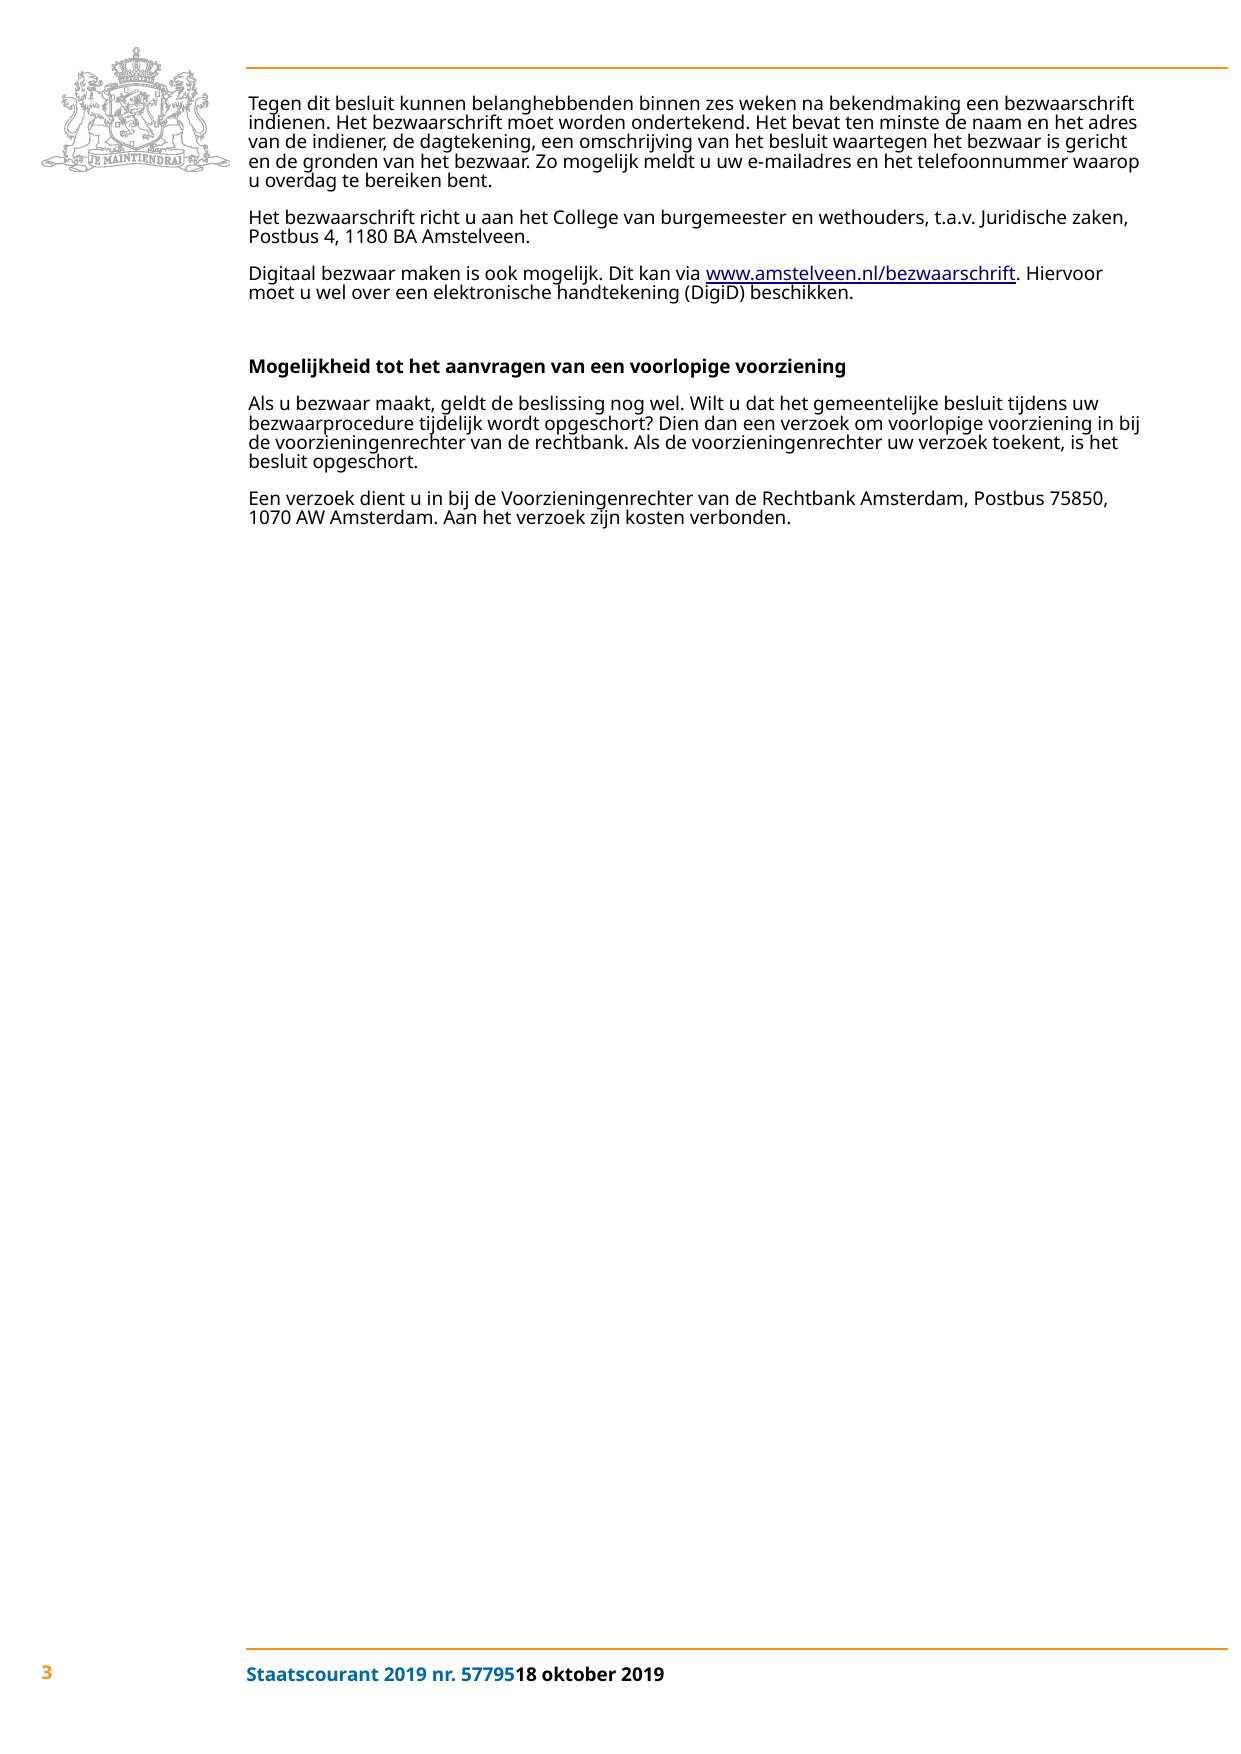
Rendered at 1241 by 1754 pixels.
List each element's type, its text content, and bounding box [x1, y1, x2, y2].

text Een verzoek dient u in bij de Voorzieningenrechter van de Rechtbank Amsterdam, Postbus 75850, 1070 AW Amsterdam. Aan het verzoek zijn kosten verbonden. [248, 490, 1152, 529]
text Het bezwaarschrift richt u aan het College van burgemeester en wethouders, t.a.v. Juridische zaken, Postbus 4, 1180 BA Amstelveen. [248, 209, 1152, 247]
text Digitaal bezwaar maken is ook mogelijk. Dit kan via www.amstelveen.nl/bezwaarschrift. Hiervoor moet u wel over een elektronische handtekening (DigiD) beschikken. [248, 265, 1152, 304]
text Als u bezwaar maakt, geldt de beslissing nog wel. Wilt u dat het gemeentelijke besluit tijdens uw bezwaarprocedure tijdelijk wordt opgeschort? Dien dan een verzoek om voorlopige voorziening in bij de voorzieningenrechter van de rechtbank. Als de voorzieningenrechter uw verzoek toekent, is het besluit opgeschort. [248, 395, 1152, 472]
picture [41, 47, 231, 172]
text Mogelijkheid tot het aanvragen van een voorlopige voorziening [248, 358, 1152, 378]
text Tegen dit besluit kunnen belanghebbenden binnen zes weken na bekendmaking een bezwaarschrift indienen. Het bezwaarschrift moet worden ondertekend. Het bevat ten minste de naam en het adres van de indiener, de dagtekening, een omschrijving van het besluit waartegen het bezwaar is gericht en de gronden van het bezwaar. Zo mogelijk meldt u uw e-mailadres en het telefoonnummer waarop u overdag te bereiken bent. [248, 95, 1152, 191]
